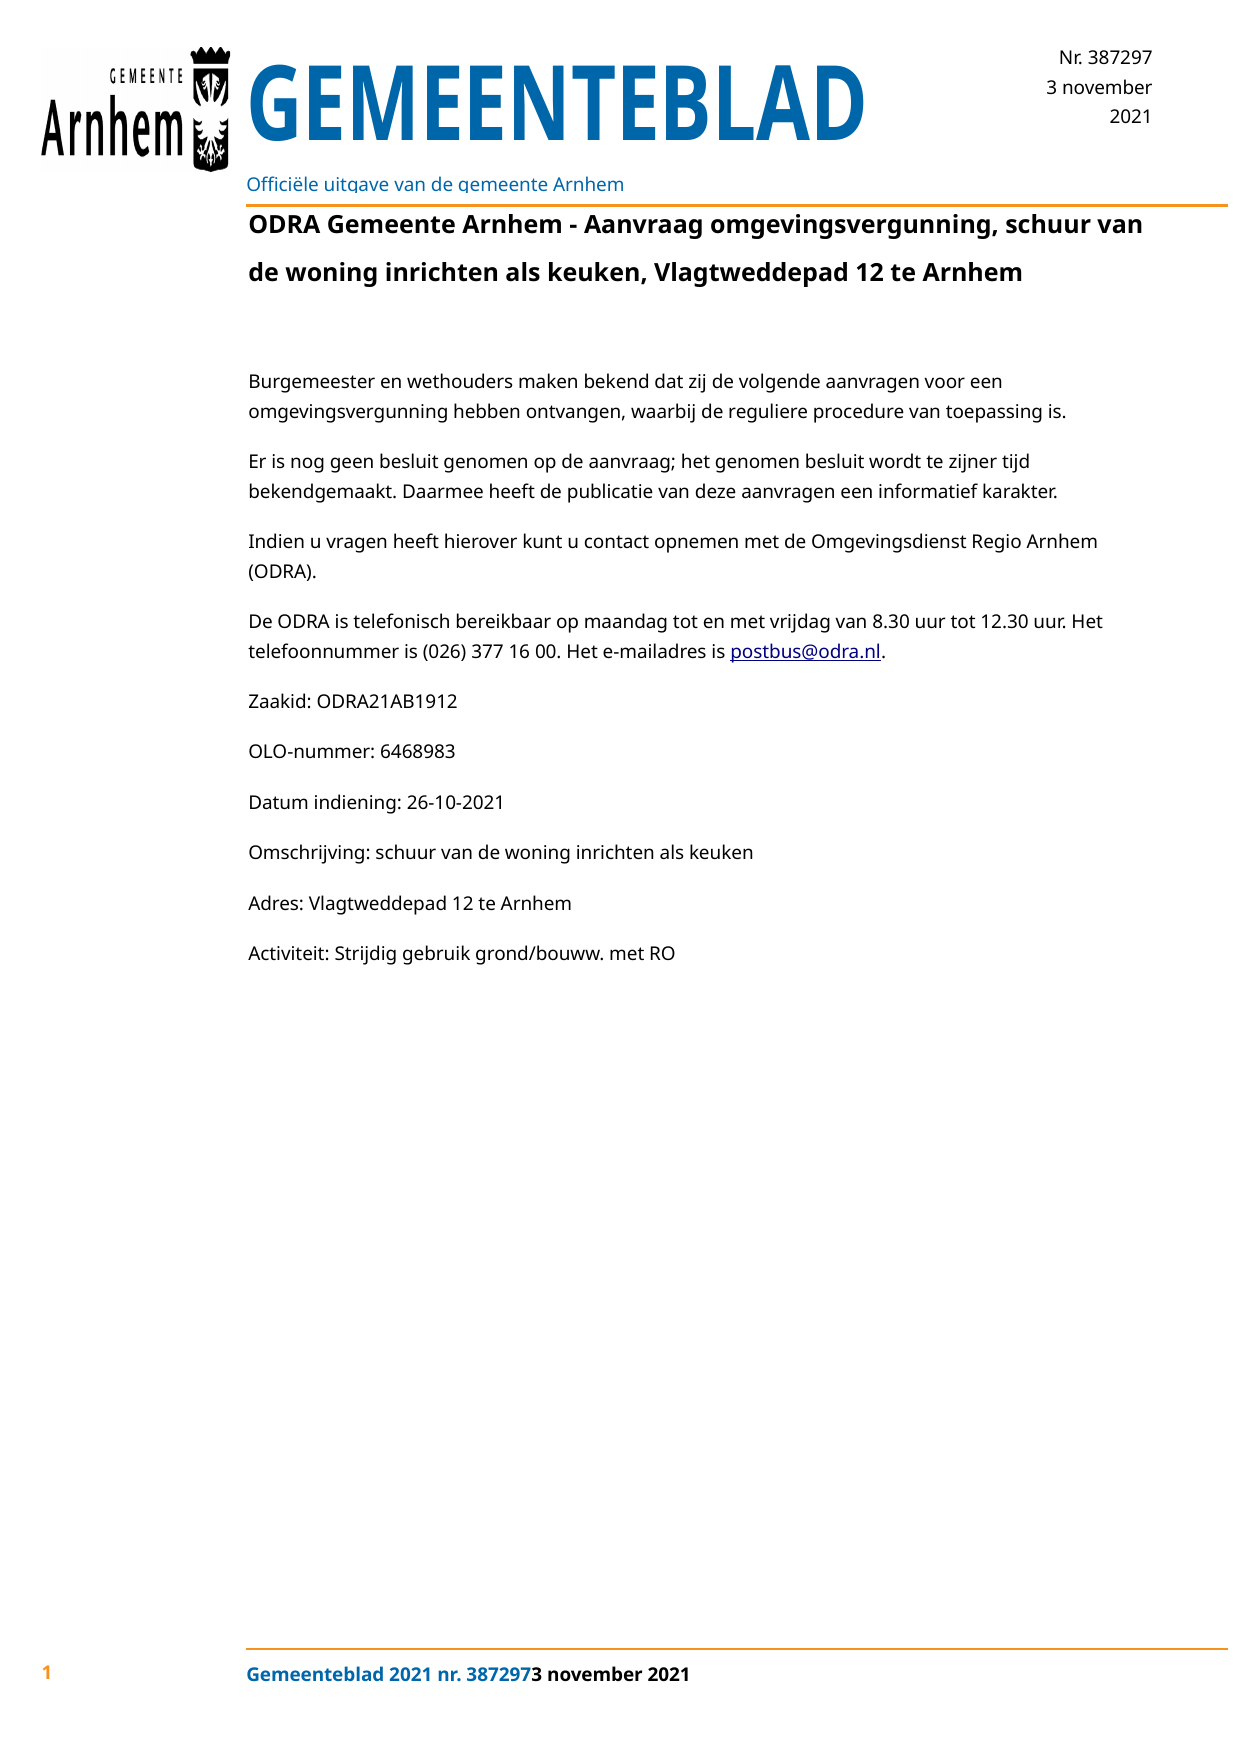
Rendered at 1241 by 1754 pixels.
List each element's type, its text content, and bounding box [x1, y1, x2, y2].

text Activiteit: Strijdig gebruik grond/bouww. met RO [248, 940, 1152, 966]
text Datum indiening: 26-10-2021 [248, 789, 1152, 815]
picture [41, 47, 231, 172]
text Er is nog geen besluit genomen op de aanvraag; het genomen besluit wordt te zijner tijd bekendgemaakt. Daarmee heeft de publicatie van deze aanvragen een informatief karakter. [248, 448, 1152, 504]
text Adres: Vlagtweddepad 12 te Arnhem [248, 890, 1152, 916]
text Indien u vragen heeft hierover kunt u contact opnemen met de Omgevingsdienst Regio Arnhem (ODRA). [248, 528, 1152, 584]
text Zaakid: ODRA21AB1912 [248, 688, 1152, 714]
text Omschrijving: schuur van de woning inrichten als keuken [248, 839, 1152, 865]
text De ODRA is telefonisch bereikbaar op maandag tot en met vrijdag van 8.30 uur tot 12.30 uur. Het telefoonnummer is (026) 377 16 00. Het e-mailadres is postbus@odra.nl. [248, 608, 1152, 664]
text OLO-nummer: 6468983 [248, 739, 1152, 764]
text Burgemeester en wethouders maken bekend dat zij de volgende aanvragen voor een omgevingsvergunning hebben ontvangen, waarbij de reguliere procedure van toepassing is. [248, 368, 1152, 424]
text ODRA Gemeente Arnhem - Aanvraag omgevingsvergunning, schuur van de woning inrichten als keuken, Vlagtweddepad 12 te Arnhem [248, 207, 1152, 288]
